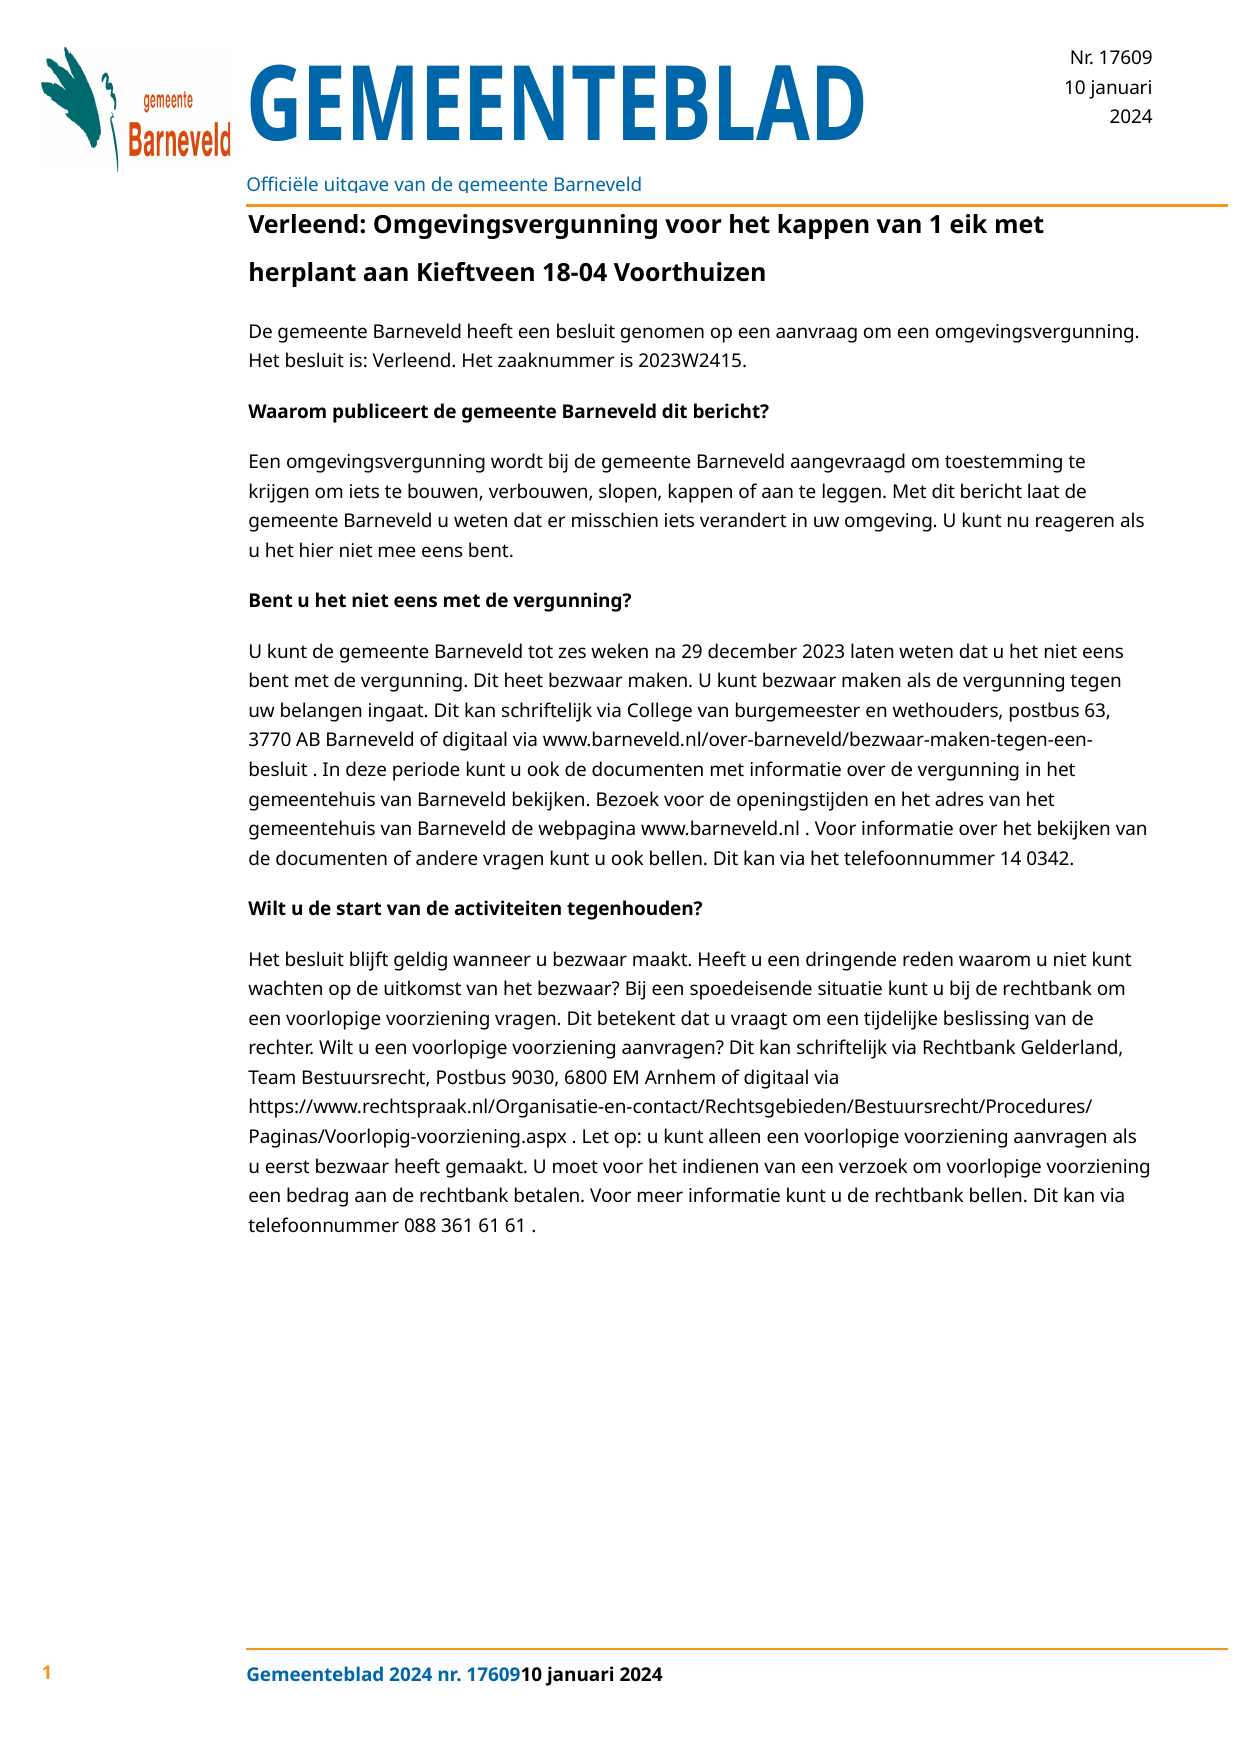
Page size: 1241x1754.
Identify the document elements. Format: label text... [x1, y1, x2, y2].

text Bent u het niet eens met de vergunning? [248, 587, 1152, 613]
text Het besluit blijft geldig wanneer u bezwaar maakt. Heeft u een dringende reden waarom u niet kunt wachten op de uitkomst van het bezwaar? Bij een spoedeisende situatie kunt u bij de rechtbank om een voorlopige voorziening vragen. Dit betekent dat u vraagt om een tijdelijke beslissing van de rechter. Wilt u een voorlopige voorziening aanvragen? Dit kan schriftelijk via Rechtbank Gelderland, Team Bestuursrecht, Postbus 9030, 6800 EM Arnhem of digitaal via https://www.rechtspraak.nl/Organisatie-en-contact/Rechtsgebieden/Bestuursrecht/Procedures/Paginas/Voorlopig-voorziening.aspx . Let op: u kunt alleen een voorlopige voorziening aanvragen als u eerst bezwaar heeft gemaakt. U moet voor het indienen van een verzoek om voorlopige voorziening een bedrag aan de rechtbank betalen. Voor meer informatie kunt u de rechtbank bellen. Dit kan via telefoonnummer 088 361 61 61 . [248, 946, 1152, 1238]
text U kunt de gemeente Barneveld tot zes weken na 29 december 2023 laten weten dat u het niet eens bent met de vergunning. Dit heet bezwaar maken. U kunt bezwaar maken als de vergunning tegen uw belangen ingaat. Dit kan schriftelijk via College van burgemeester en wethouders, postbus 63, 3770 AB Barneveld of digitaal via www.barneveld.nl/over-barneveld/bezwaar-maken-tegen-een-besluit . In deze periode kunt u ook de documenten met informatie over de vergunning in het gemeentehuis van Barneveld bekijken. Bezoek voor de openingstijden en het adres van het gemeentehuis van Barneveld de webpagina www.barneveld.nl . Voor informatie over het bekijken van de documenten of andere vragen kunt u ook bellen. Dit kan via het telefoonnummer 14 0342. [248, 638, 1152, 871]
text Verleend: Omgevingsvergunning voor het kappen van 1 eik met herplant aan Kieftveen 18-04 Voorthuizen [248, 207, 1152, 288]
text Een omgevingsvergunning wordt bij de gemeente Barneveld aangevraagd om toestemming te krijgen om iets te bouwen, verbouwen, slopen, kappen of aan te leggen. Met dit bericht laat de gemeente Barneveld u weten dat er misschien iets verandert in uw omgeving. U kunt nu reageren als u het hier niet mee eens bent. [248, 448, 1152, 563]
text Wilt u de start van de activiteiten tegenhouden? [248, 895, 1152, 921]
text De gemeente Barneveld heeft een besluit genomen op een aanvraag om een omgevingsvergunning. Het besluit is: Verleend. Het zaaknummer is 2023W2415. [248, 318, 1152, 373]
text Waarom publiceert de gemeente Barneveld dit bericht? [248, 398, 1152, 424]
picture [41, 47, 231, 172]
